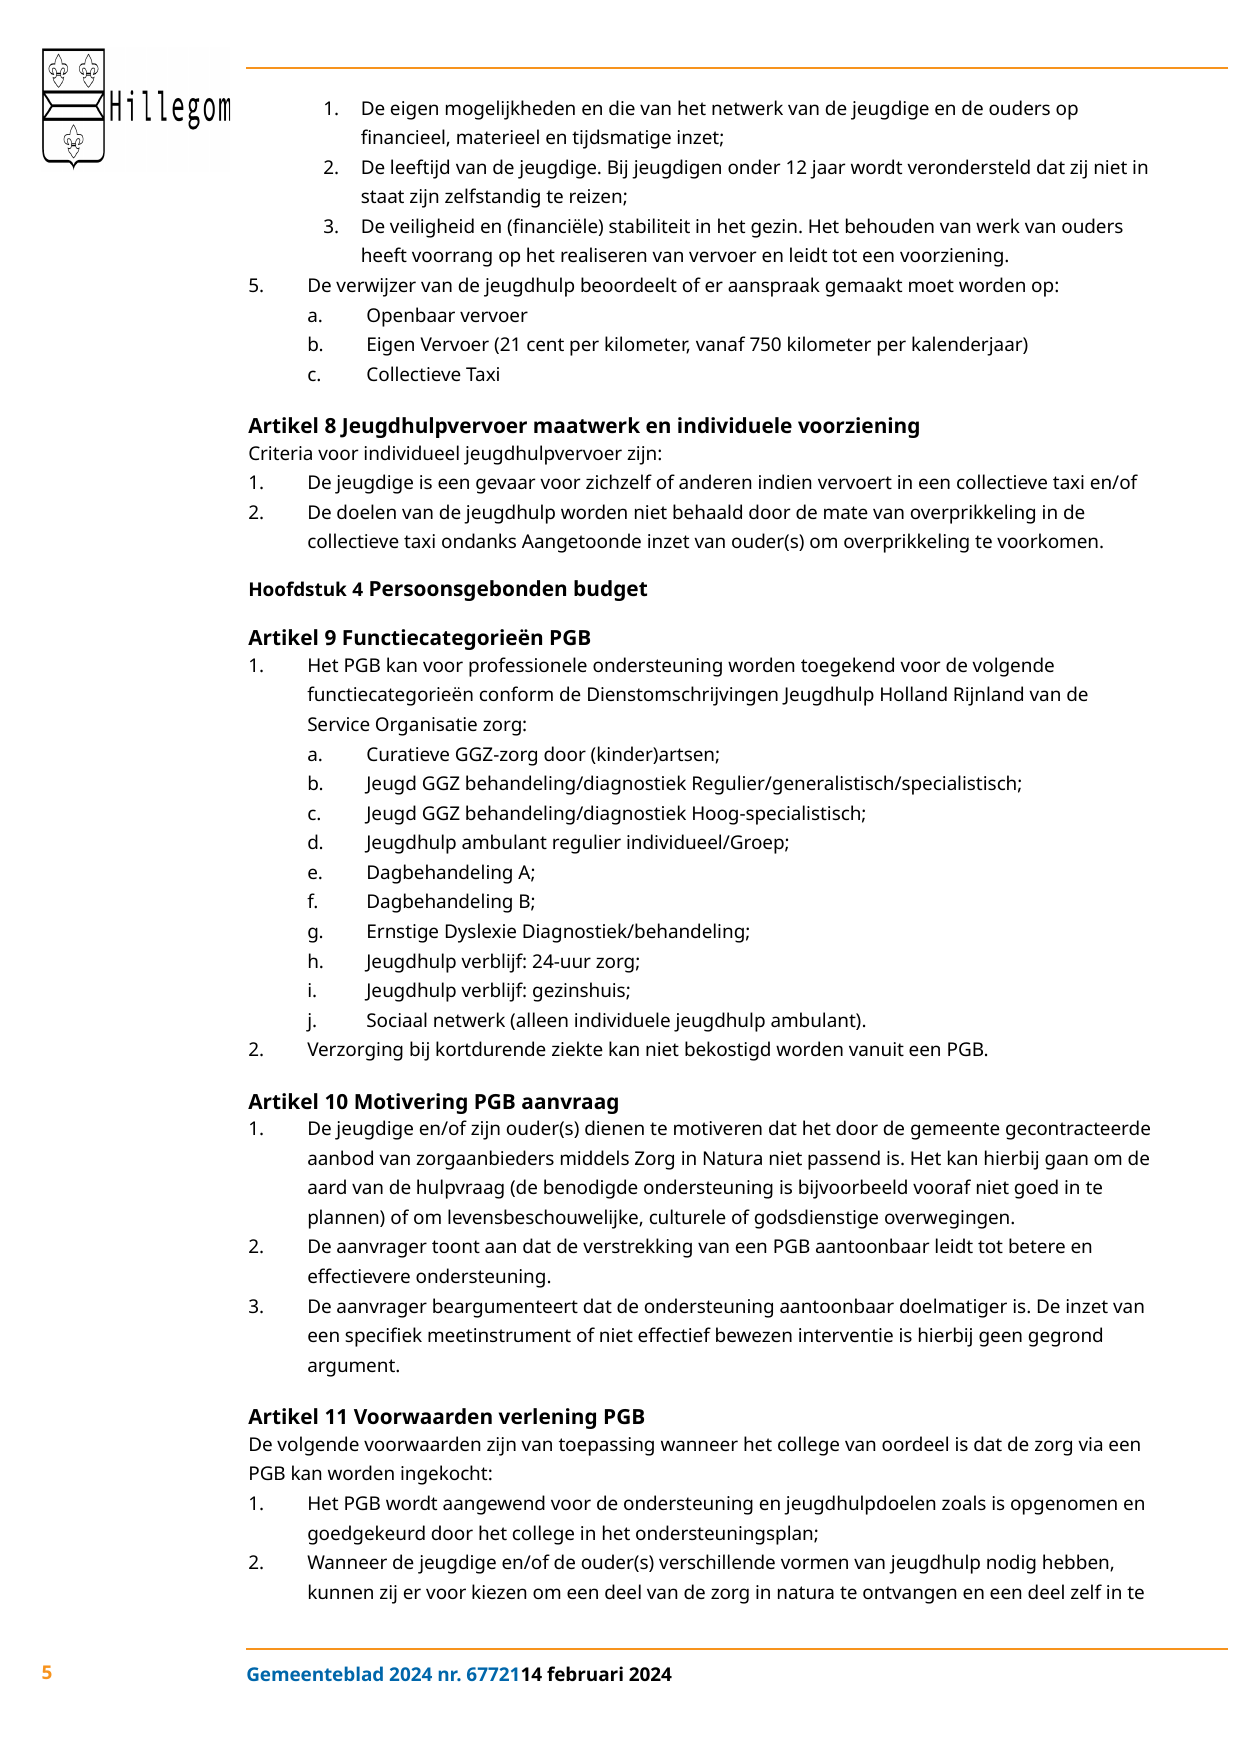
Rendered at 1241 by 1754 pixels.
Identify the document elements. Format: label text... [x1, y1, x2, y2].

list De jeugdige is een gevaar voor zichzelf of anderen indien vervoert in een collectieve taxi en/of [248, 469, 1152, 495]
list Het PGB kan voor professionele ondersteuning worden toegekend voor de volgende functiecategorieën conform de Dienstomschrijvingen Jeugdhulp Holland Rijnland van de Service Organisatie zorg: [248, 652, 1152, 737]
list Dagbehandeling B; [307, 889, 1152, 914]
list Dagbehandeling A; [307, 859, 1152, 885]
list Jeugdhulp ambulant regulier individueel/Groep; [307, 829, 1152, 855]
list Jeugd GGZ behandeling/diagnostiek Hoog-specialistisch; [307, 800, 1152, 826]
list Het PGB wordt aangewend voor de ondersteuning en jeugdhulpdoelen zoals is opgenomen en goedgekeurd door het college in het ondersteuningsplan; [248, 1490, 1152, 1545]
list Jeugd GGZ behandeling/diagnostiek Regulier/generalistisch/specialistisch; [307, 770, 1152, 796]
text Hoofdstuk 4 Persoonsgebonden budget [248, 574, 1152, 603]
list Collectieve Taxi [307, 361, 1152, 387]
list Wanneer de jeugdige en/of de ouder(s) verschillende vormen van jeugdhulp nodig hebben, kunnen zij er voor kiezen om een deel van de zorg in natura te ontvangen en een deel zelf in te [248, 1549, 1152, 1604]
list Jeugdhulp verblijf: gezinshuis; [307, 977, 1152, 1003]
list Openbaar vervoer [307, 302, 1152, 328]
list De aanvrager toont aan dat de verstrekking van een PGB aantoonbaar leidt tot betere en effectievere ondersteuning. [248, 1234, 1152, 1289]
list De aanvrager beargumenteert dat de ondersteuning aantoonbaar doelmatiger is. De inzet van een specifiek meetinstrument of niet effectief bewezen interventie is hierbij geen gegrond argument. [248, 1293, 1152, 1378]
list De jeugdige en/of zijn ouder(s) dienen te motiveren dat het door de gemeente gecontracteerde aanbod van zorgaanbieders middels Zorg in Natura niet passend is. Het kan hierbij gaan om de aard van de hulpvraag (de benodigde ondersteuning is bijvoorbeeld vooraf niet goed in te plannen) of om levensbeschouwelijke, culturele of godsdienstige overwegingen. [248, 1115, 1152, 1230]
text Artikel 9 Functiecategorieën PGB [248, 623, 1152, 652]
list De eigen mogelijkheden en die van het netwerk van de jeugdige en de ouders op financieel, materieel en tijdsmatige inzet; [323, 95, 1152, 150]
list Eigen Vervoer (21 cent per kilometer, vanaf 750 kilometer per kalenderjaar) [307, 331, 1152, 357]
text Artikel 10 Motivering PGB aanvraag [248, 1087, 1152, 1115]
list Curatieve GGZ-zorg door (kinder)artsen; [307, 741, 1152, 766]
list Ernstige Dyslexie Diagnostiek/behandeling; [307, 918, 1152, 944]
list De doelen van de jeugdhulp worden niet behaald door de mate van overprikkeling in de collectieve taxi ondanks Aangetoonde inzet van ouder(s) om overprikkeling te voorkomen. [248, 499, 1152, 554]
list De leeftijd van de jeugdige. Bij jeugdigen onder 12 jaar wordt verondersteld dat zij niet in staat zijn zelfstandig te reizen; [323, 154, 1152, 209]
list De verwijzer van de jeugdhulp beoordeelt of er aanspraak gemaakt moet worden op: [248, 272, 1152, 298]
text Artikel 8 Jeugdhulpvervoer maatwerk en individuele voorziening [248, 411, 1152, 440]
picture [41, 47, 231, 172]
text De volgende voorwaarden zijn van toepassing wanneer het college van oordeel is dat de zorg via een PGB kan worden ingekocht: [248, 1431, 1152, 1486]
text Criteria voor individueel jeugdhulpvervoer zijn: [248, 440, 1152, 466]
text Artikel 11 Voorwaarden verlening PGB [248, 1402, 1152, 1431]
list Sociaal netwerk (alleen individuele jeugdhulp ambulant). [307, 1007, 1152, 1033]
list Verzorging bij kortdurende ziekte kan niet bekostigd worden vanuit een PGB. [248, 1037, 1152, 1062]
list Jeugdhulp verblijf: 24-uur zorg; [307, 948, 1152, 973]
list De veiligheid en (financiële) stabiliteit in het gezin. Het behouden van werk van ouders heeft voorrang op het realiseren van vervoer en leidt tot een voorziening. [323, 213, 1152, 268]
